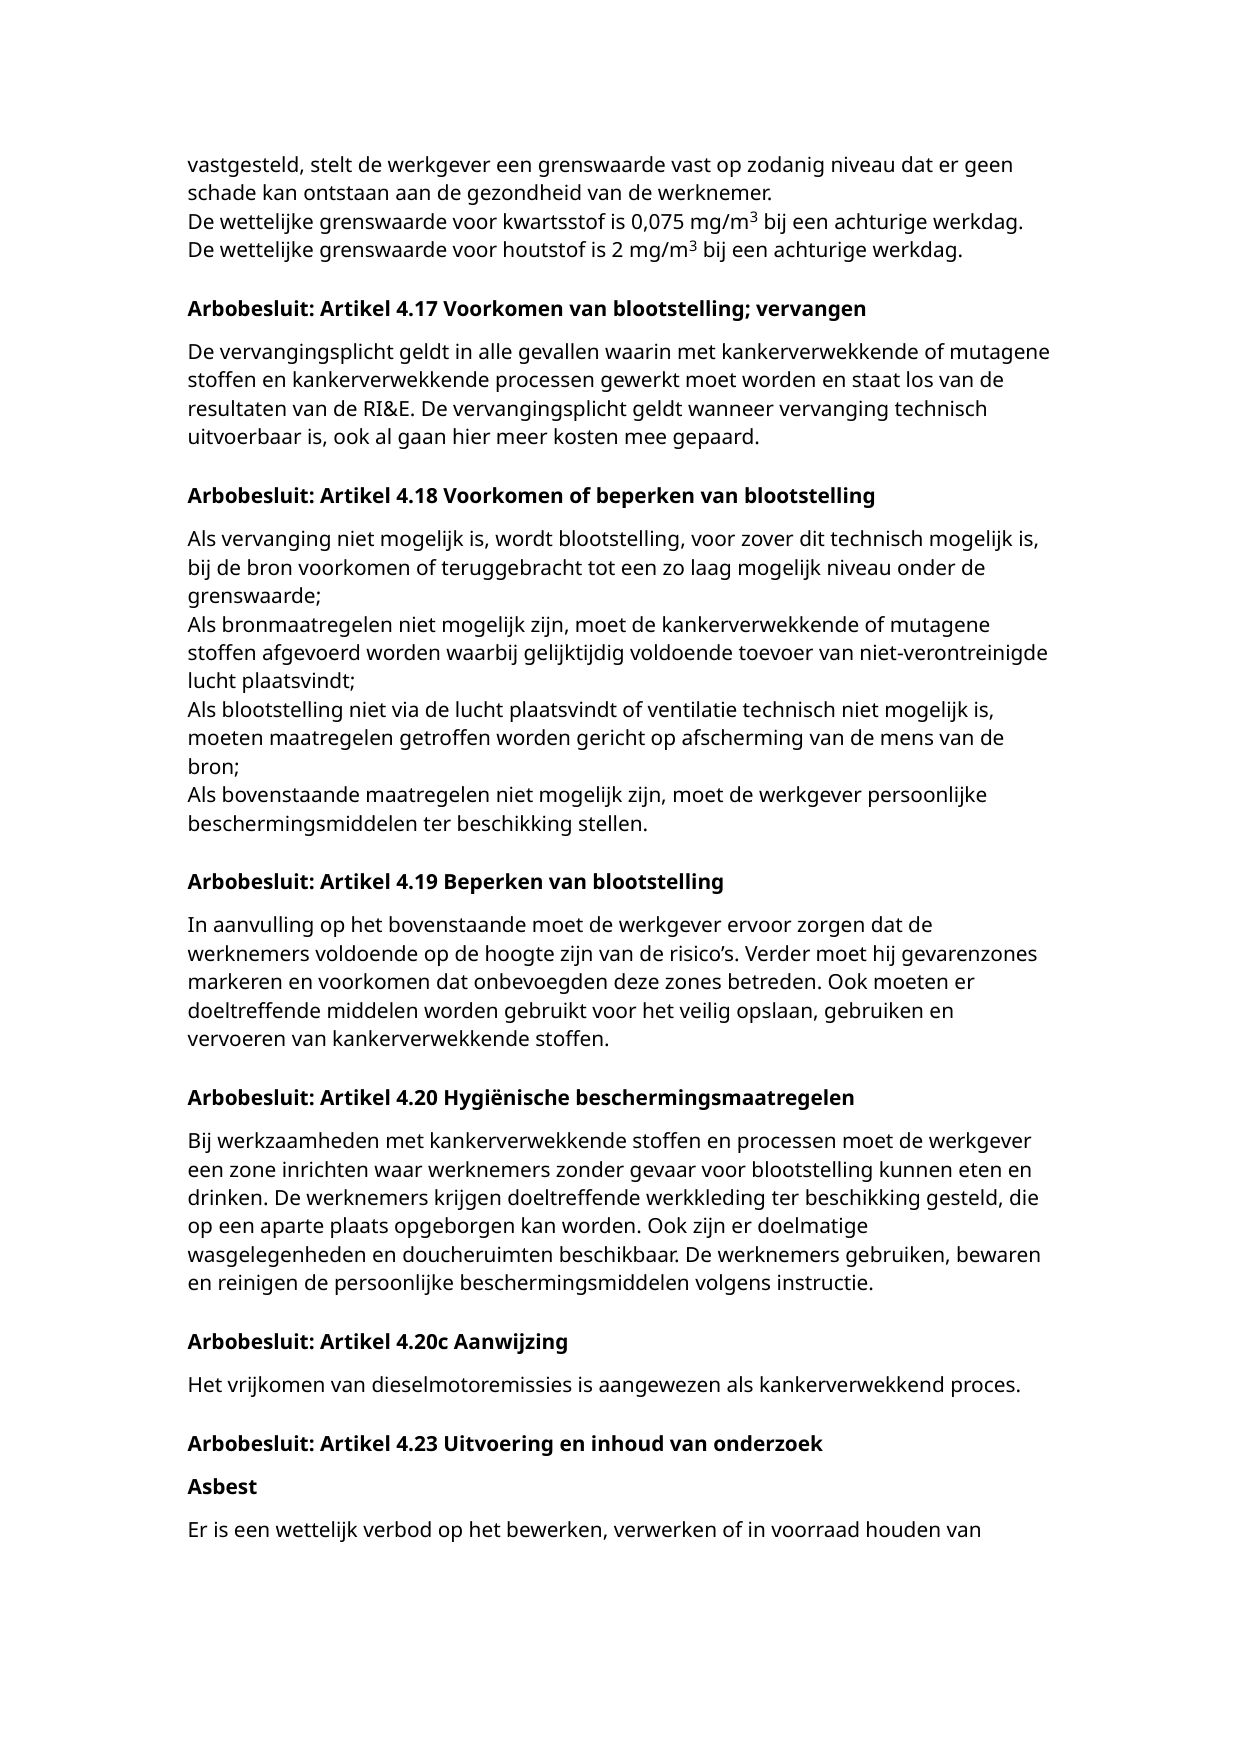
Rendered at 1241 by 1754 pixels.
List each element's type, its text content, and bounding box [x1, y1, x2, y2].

text Als vervanging niet mogelijk is, wordt blootstelling, voor zover dit technisch mogelijk is, bij de bron voorkomen of teruggebracht tot een zo laag mogelijk niveau onder de grenswaarde; [187, 524, 1053, 610]
text Als blootstelling niet via de lucht plaatsvindt of ventilatie technisch niet mogelijk is, moeten maatregelen getroffen worden gericht op afscherming van de mens van de bron; [187, 695, 1053, 780]
text Bij werkzaamheden met kankerverwekkende stoffen en processen moet de werkgever een zone inrichten waar werknemers zonder gevaar voor blootstelling kunnen eten en drinken. De werknemers krijgen doeltreffende werkkleding ter beschikking gesteld, die op een aparte plaats opgeborgen kan worden. Ook zijn er doelmatige wasgelegenheden en doucheruimten beschikbaar. De werknemers gebruiken, bewaren en reinigen de persoonlijke beschermingsmiddelen volgens instructie. [187, 1126, 1053, 1297]
text Er is een wettelijk verbod op het bewerken, verwerken of in voorraad houden van [187, 1516, 1053, 1544]
text Arbobesluit: Artikel 4.20c Aanwijzing [187, 1327, 1053, 1355]
text vastgesteld, stelt de werkgever een grenswaarde vast op zodanig niveau dat er geen schade kan ontstaan aan de gezondheid van de werknemer. [187, 150, 1053, 207]
text De wettelijke grenswaarde voor houtstof is 2 mg/m3 bij een achturige werkdag. [187, 235, 1053, 264]
text De wettelijke grenswaarde voor kwartsstof is 0,075 mg/m3 bij een achturige werkdag. [187, 207, 1053, 235]
text Het vrijkomen van dieselmotoremissies is aangewezen als kankerverwekkend proces. [187, 1370, 1053, 1399]
text Arbobesluit: Artikel 4.17 Voorkomen van blootstelling; vervangen [187, 294, 1053, 322]
text De vervangingsplicht geldt in alle gevallen waarin met kankerverwekkende of mutagene stoffen en kankerverwekkende processen gewerkt moet worden en staat los van de resultaten van de RI&E. De vervangingsplicht geldt wanneer vervanging technisch uitvoerbaar is, ook al gaan hier meer kosten mee gepaard. [187, 337, 1053, 451]
text Als bovenstaande maatregelen niet mogelijk zijn, moet de werkgever persoonlijke beschermingsmiddelen ter beschikking stellen. [187, 780, 1053, 837]
text Als bronmaatregelen niet mogelijk zijn, moet de kankerverwekkende of mutagene stoffen afgevoerd worden waarbij gelijktijdig voldoende toevoer van niet-verontreinigde lucht plaatsvindt; [187, 610, 1053, 695]
text Asbest [187, 1472, 1053, 1501]
text Arbobesluit: Artikel 4.18 Voorkomen of beperken van blootstelling [187, 481, 1053, 509]
text In aanvulling op het bovenstaande moet de werkgever ervoor zorgen dat de werknemers voldoende op de hoogte zijn van de risico’s. Verder moet hij gevarenzones markeren en voorkomen dat onbevoegden deze zones betreden. Ook moeten er doeltreffende middelen worden gebruikt voor het veilig opslaan, gebruiken en vervoeren van kankerverwekkende stoffen. [187, 911, 1053, 1053]
text Arbobesluit: Artikel 4.19 Beperken van blootstelling [187, 867, 1053, 896]
text Arbobesluit: Artikel 4.23 Uitvoering en inhoud van onderzoek [187, 1429, 1053, 1457]
text Arbobesluit: Artikel 4.20 Hygiënische beschermingsmaatregelen [187, 1083, 1053, 1111]
